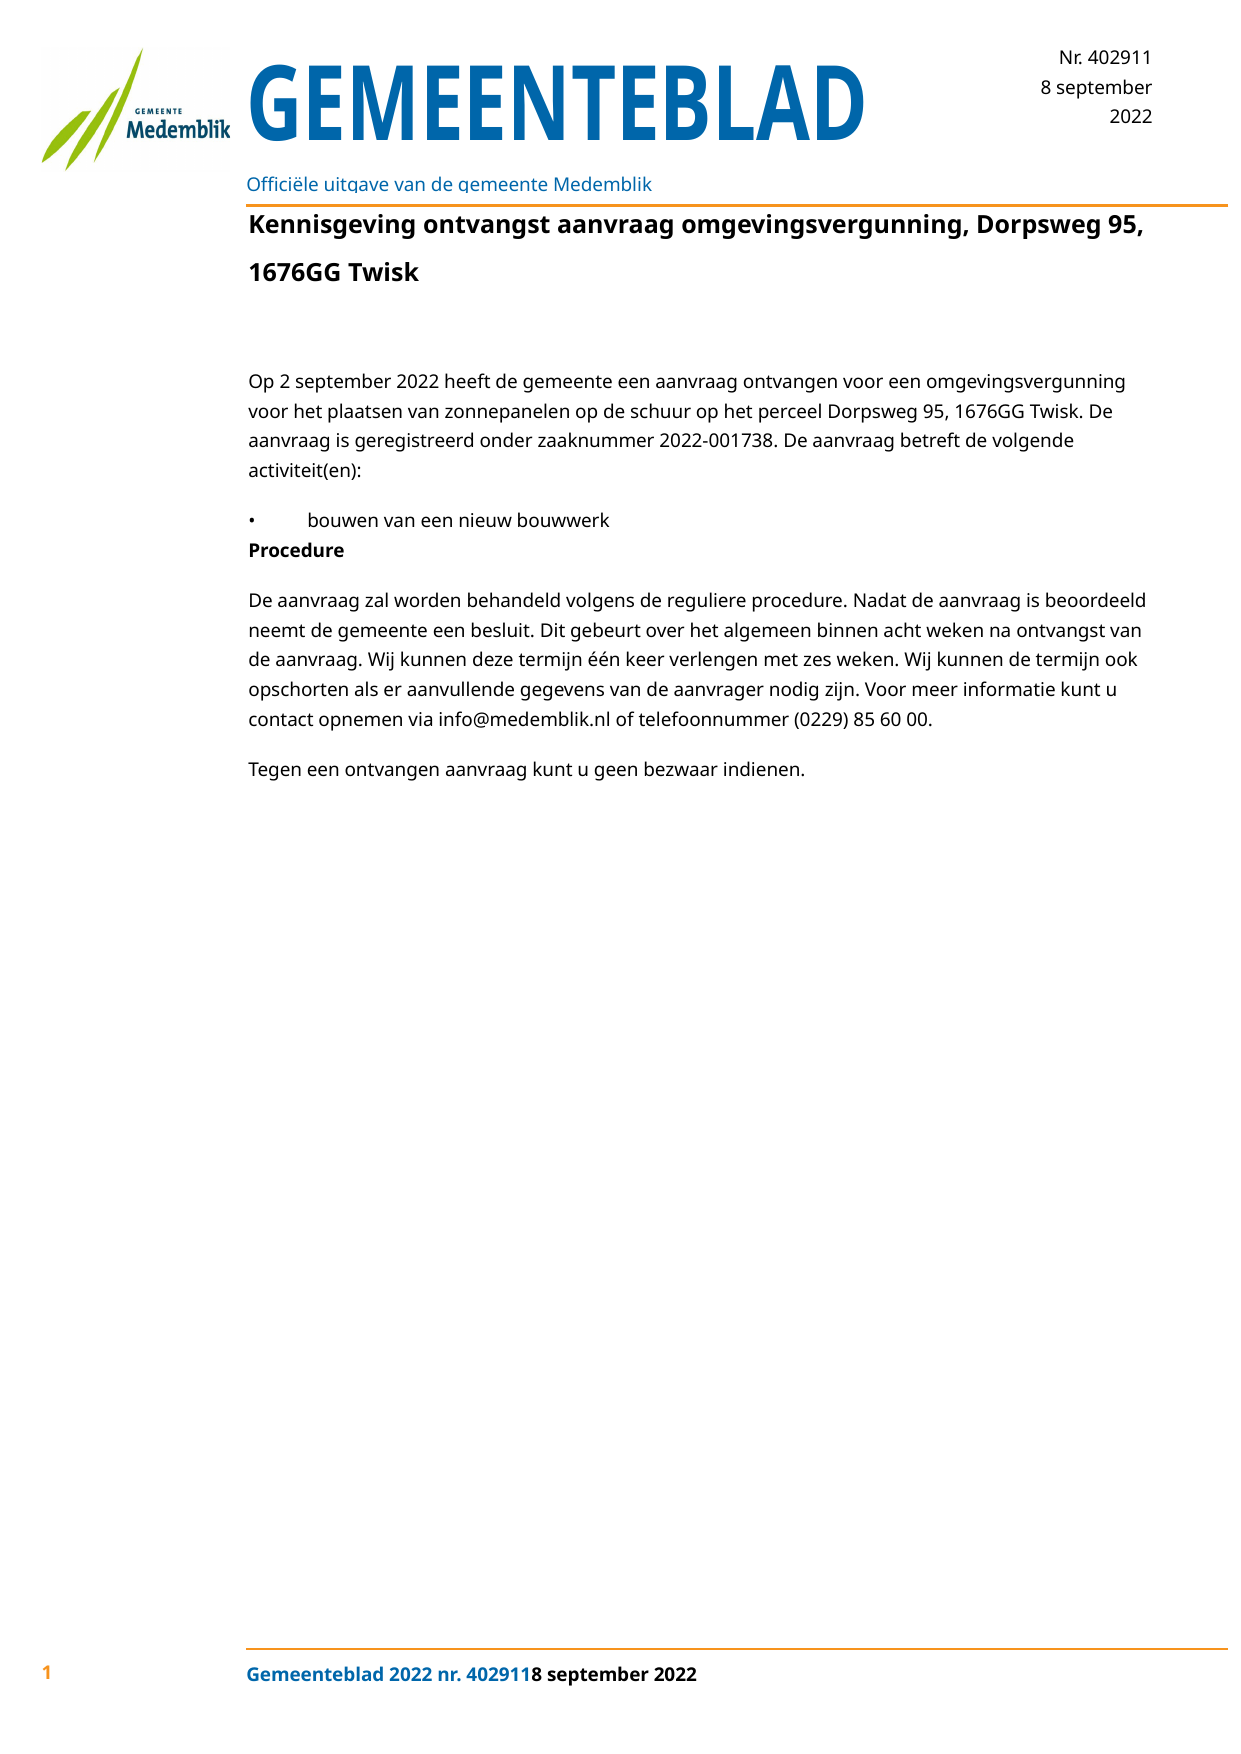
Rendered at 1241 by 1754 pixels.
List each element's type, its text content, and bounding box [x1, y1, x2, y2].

picture [41, 47, 231, 172]
text Procedure [248, 537, 1152, 563]
text De aanvraag zal worden behandeld volgens de reguliere procedure. Nadat de aanvraag is beoordeeld neemt de gemeente een besluit. Dit gebeurt over het algemeen binnen acht weken na ontvangst van de aanvraag. Wij kunnen deze termijn één keer verlengen met zes weken. Wij kunnen de termijn ook opschorten als er aanvullende gegevens van de aanvrager nodig zijn. Voor meer informatie kunt u contact opnemen via info@medemblik.nl of telefoonnummer (0229) 85 60 00. [248, 587, 1152, 732]
text Kennisgeving ontvangst aanvraag omgevingsvergunning, Dorpsweg 95, 1676GG Twisk [248, 207, 1152, 288]
list bouwen van een nieuw bouwwerk [248, 507, 1152, 533]
text Op 2 september 2022 heeft de gemeente een aanvraag ontvangen voor een omgevingsvergunning voor het plaatsen van zonnepanelen op de schuur op het perceel Dorpsweg 95, 1676GG Twisk. De aanvraag is geregistreerd onder zaaknummer 2022-001738. De aanvraag betreft de volgende activiteit(en): [248, 368, 1152, 483]
text Tegen een ontvangen aanvraag kunt u geen bezwaar indienen. [248, 756, 1152, 782]
